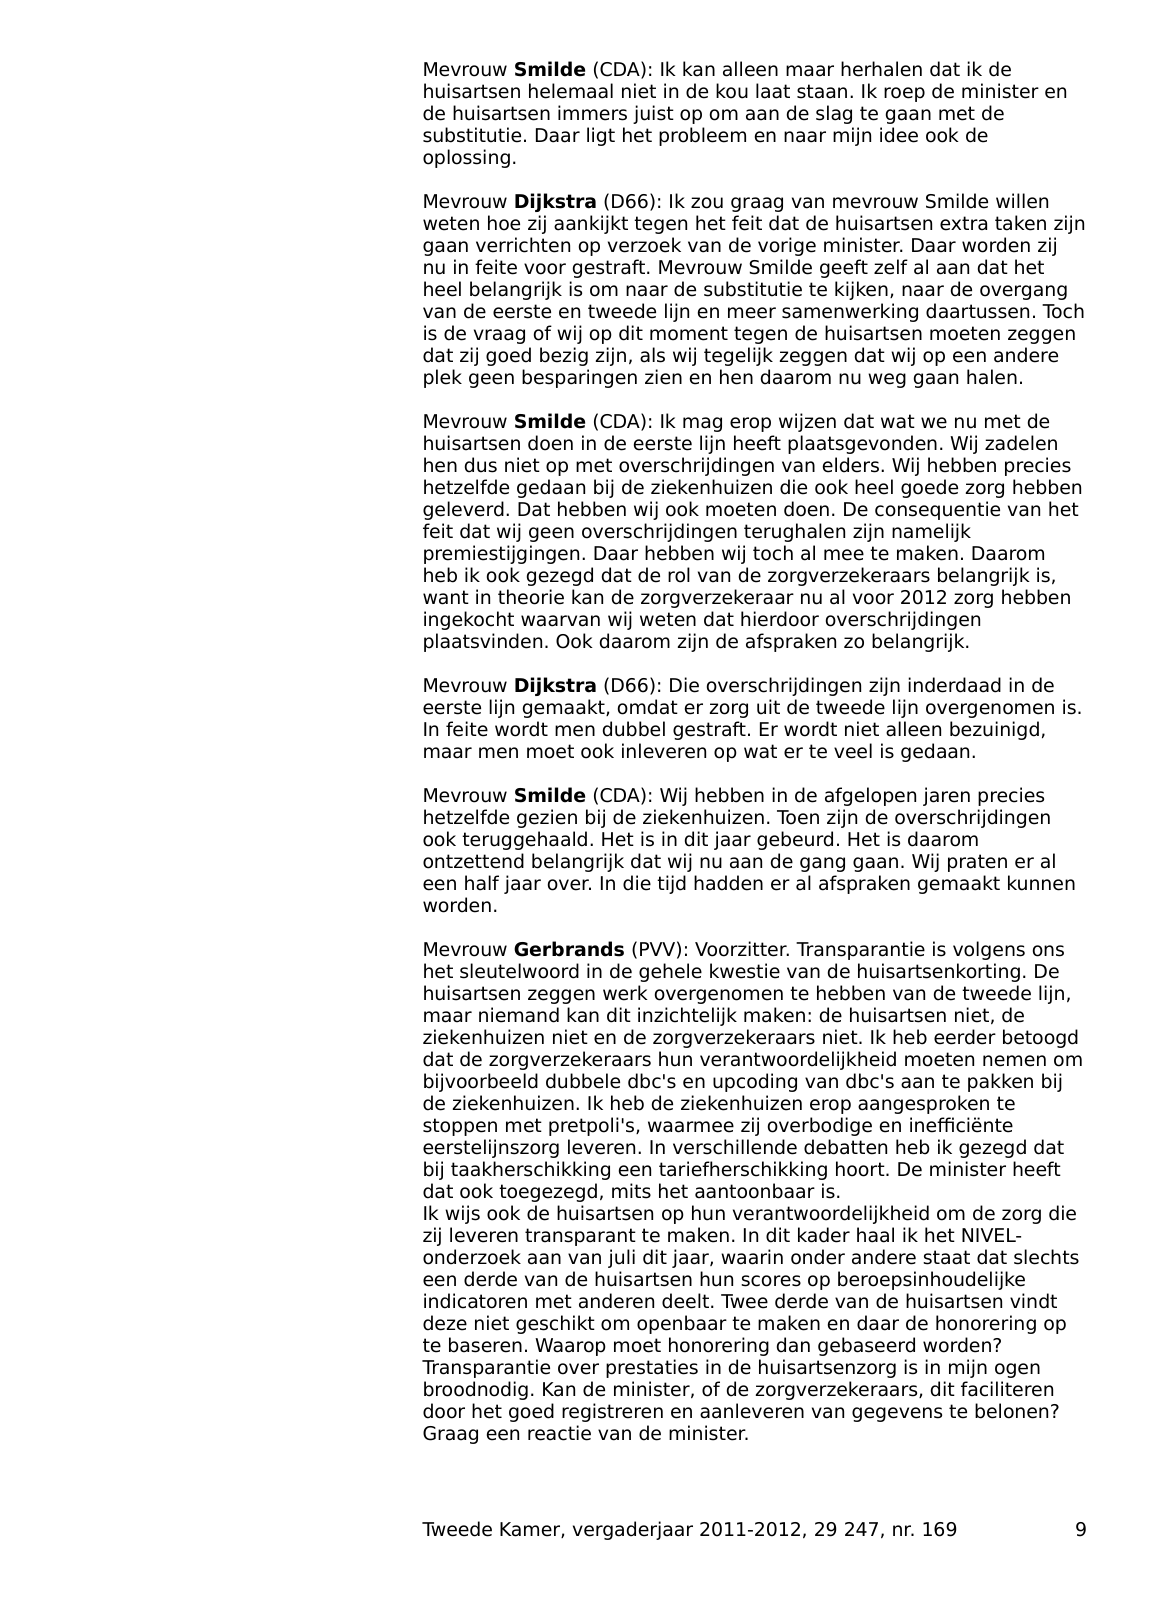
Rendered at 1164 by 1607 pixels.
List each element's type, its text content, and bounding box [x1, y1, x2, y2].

text Mevrouw Dijkstra (D66): Die overschrijdingen zijn inderdaad in de eerste lijn gemaakt, omdat er zorg uit de tweede lijn overgenomen is. In feite wordt men dubbel gestraft. Er wordt niet alleen bezuinigd, maar men moet ook inleveren op wat er te veel is gedaan. [422, 675, 1087, 763]
text Mevrouw Smilde (CDA): Wij hebben in de afgelopen jaren precies hetzelfde gezien bij de ziekenhuizen. Toen zijn de overschrijdingen ook teruggehaald. Het is in dit jaar gebeurd. Het is daarom ontzettend belangrijk dat wij nu aan de gang gaan. Wij praten er al een half jaar over. In die tijd hadden er al afspraken gemaakt kunnen worden. [422, 785, 1087, 917]
text Mevrouw Dijkstra (D66): Ik zou graag van mevrouw Smilde willen weten hoe zij aankijkt tegen het feit dat de huisartsen extra taken zijn gaan verrichten op verzoek van de vorige minister. Daar worden zij nu in feite voor gestraft. Mevrouw Smilde geeft zelf al aan dat het heel belangrijk is om naar de substitutie te kijken, naar de overgang van de eerste en tweede lijn en meer samenwerking daartussen. Toch is de vraag of wij op dit moment tegen de huisartsen moeten zeggen dat zij goed bezig zijn, als wij tegelijk zeggen dat wij op een andere plek geen besparingen zien en hen daarom nu weg gaan halen. [422, 191, 1087, 389]
text Mevrouw Gerbrands (PVV): Voorzitter. Transparantie is volgens ons het sleutelwoord in de gehele kwestie van de huisartsenkorting. De huisartsen zeggen werk overgenomen te hebben van de tweede lijn, maar niemand kan dit inzichtelijk maken: de huisartsen niet, de ziekenhuizen niet en de zorgverzekeraars niet. Ik heb eerder betoogd dat de zorgverzekeraars hun verantwoordelijkheid moeten nemen om bijvoorbeeld dubbele dbc's en upcoding van dbc's aan te pakken bij de ziekenhuizen. Ik heb de ziekenhuizen erop aangesproken te stoppen met pretpoli's, waarmee zij overbodige en inefficiënte eerstelijnszorg leveren. In verschillende debatten heb ik gezegd dat bij taakherschikking een tariefherschikking hoort. De minister heeft dat ook toegezegd, mits het aantoonbaar is. [422, 939, 1087, 1203]
text Mevrouw Smilde (CDA): Ik kan alleen maar herhalen dat ik de huisartsen helemaal niet in de kou laat staan. Ik roep de minister en de huisartsen immers juist op om aan de slag te gaan met de substitutie. Daar ligt het probleem en naar mijn idee ook de oplossing. [422, 59, 1087, 169]
text Ik wijs ook de huisartsen op hun verantwoordelijkheid om de zorg die zij leveren transparant te maken. In dit kader haal ik het NIVEL-onderzoek aan van juli dit jaar, waarin onder andere staat dat slechts een derde van de huisartsen hun scores op beroepsinhoudelijke indicatoren met anderen deelt. Twee derde van de huisartsen vindt deze niet geschikt om openbaar te maken en daar de honorering op te baseren. Waarop moet honorering dan gebaseerd worden? Transparantie over prestaties in de huisartsenzorg is in mijn ogen broodnodig. Kan de minister, of de zorgverzekeraars, dit faciliteren door het goed registreren en aanleveren van gegevens te belonen? Graag een reactie van de minister. [422, 1203, 1087, 1445]
text Mevrouw Smilde (CDA): Ik mag erop wijzen dat wat we nu met de huisartsen doen in de eerste lijn heeft plaatsgevonden. Wij zadelen hen dus niet op met overschrijdingen van elders. Wij hebben precies hetzelfde gedaan bij de ziekenhuizen die ook heel goede zorg hebben geleverd. Dat hebben wij ook moeten doen. De consequentie van het feit dat wij geen overschrijdingen terughalen zijn namelijk premiestijgingen. Daar hebben wij toch al mee te maken. Daarom heb ik ook gezegd dat de rol van de zorgverzekeraars belangrijk is, want in theorie kan de zorgverzekeraar nu al voor 2012 zorg hebben ingekocht waarvan wij weten dat hierdoor overschrijdingen plaatsvinden. Ook daarom zijn de afspraken zo belangrijk. [422, 411, 1087, 653]
